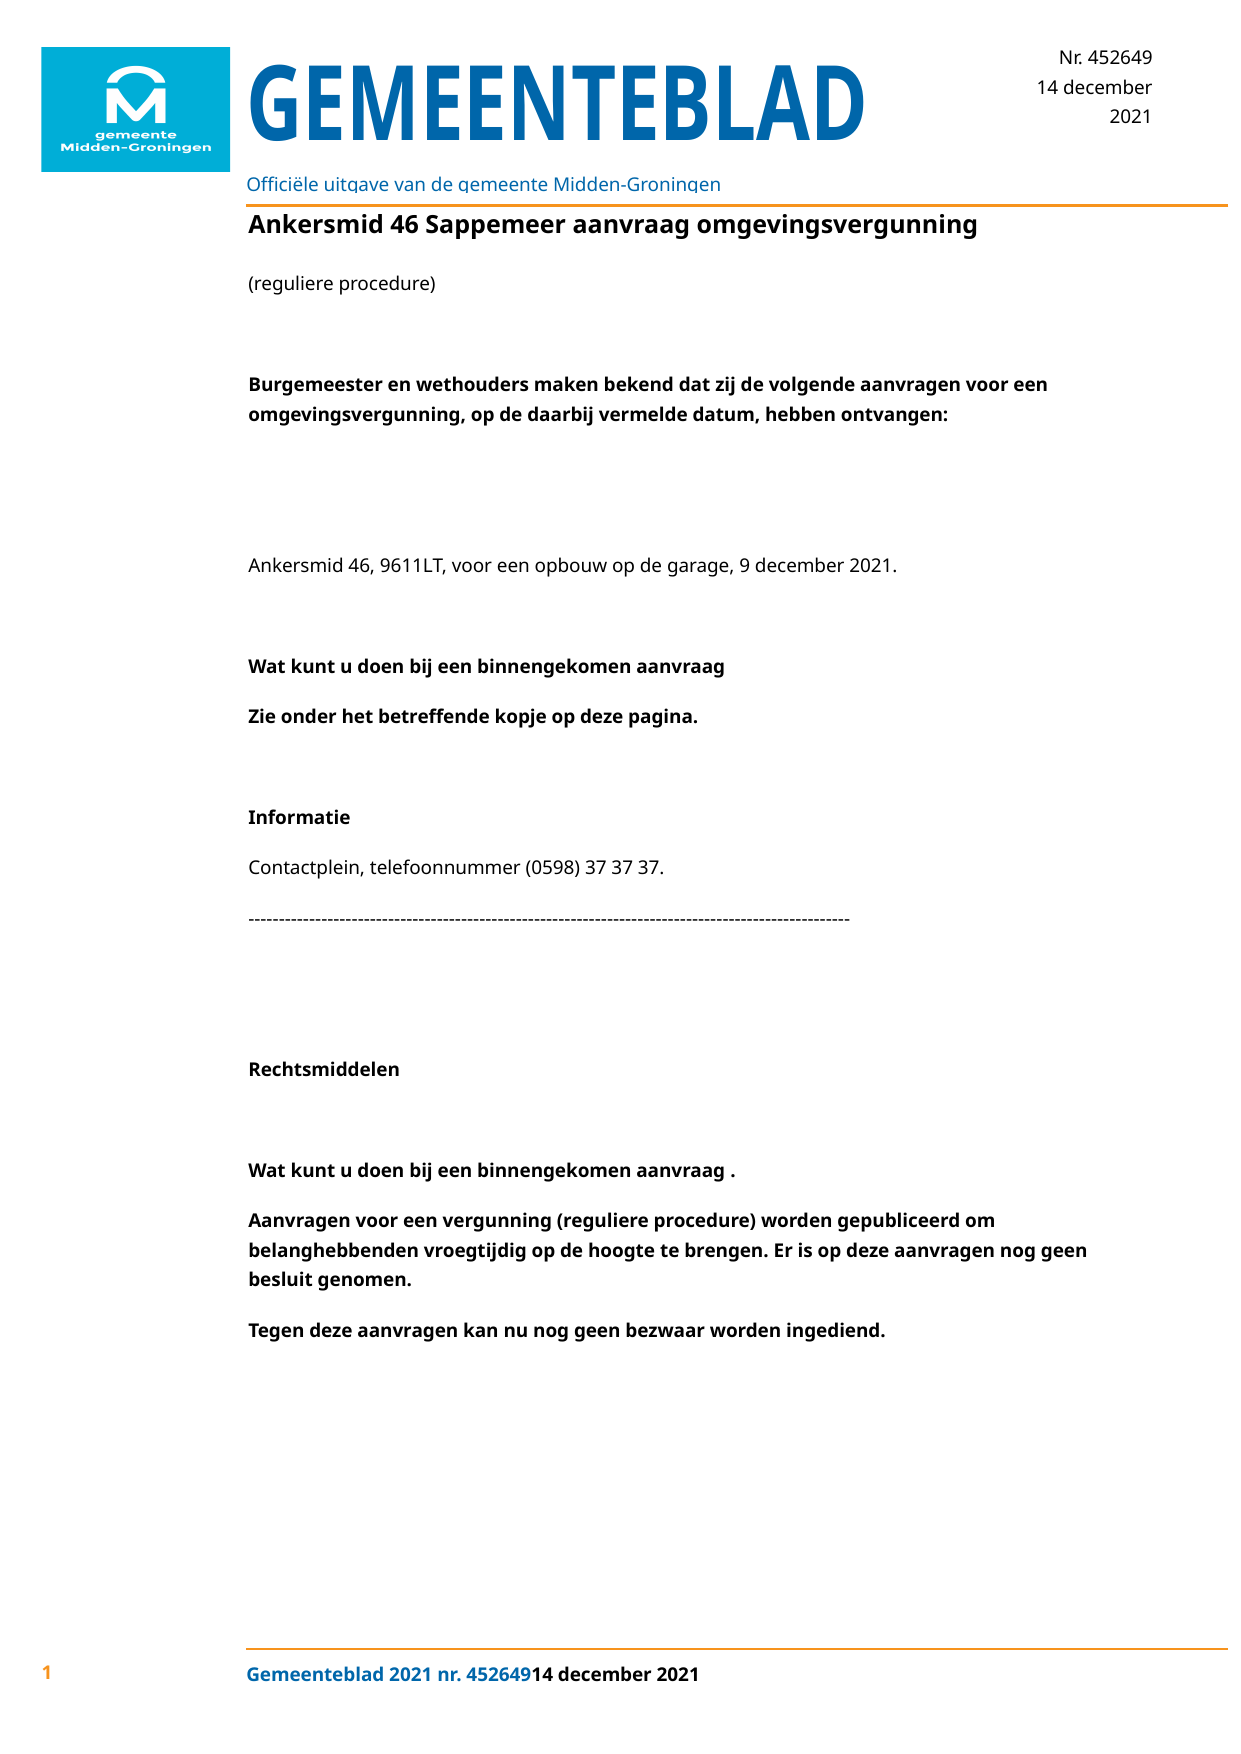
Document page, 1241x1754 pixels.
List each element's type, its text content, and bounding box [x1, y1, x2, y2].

text Contactplein, telefoonnummer (0598) 37 37 37. [248, 854, 1152, 880]
text Burgemeester en wethouders maken bekend dat zij de volgende aanvragen voor een omgevingsvergunning, op de daarbij vermelde datum, hebben ontvangen: [248, 371, 1152, 426]
text Tegen deze aanvragen kan nu nog geen bezwaar worden ingediend. [248, 1317, 1152, 1343]
text --------------------------------------------------------------------------------------------------- [248, 905, 1152, 931]
text Aanvragen voor een vergunning (reguliere procedure) worden gepubliceerd om belanghebbenden vroegtijdig op de hoogte te brengen. Er is op deze aanvragen nog geen besluit genomen. [248, 1207, 1152, 1292]
text Ankersmid 46, 9611LT, voor een opbouw op de garage, 9 december 2021. [248, 552, 1152, 578]
text Rechtsmiddelen [248, 1056, 1152, 1082]
text Ankersmid 46 Sappemeer aanvraag omgevingsvergunning [248, 207, 1152, 241]
text (reguliere procedure) [248, 270, 1152, 296]
text Zie onder het betreffende kopje op deze pagina. [248, 703, 1152, 729]
text Wat kunt u doen bij een binnengekomen aanvraag [248, 653, 1152, 678]
text Wat kunt u doen bij een binnengekomen aanvraag . [248, 1157, 1152, 1183]
text Informatie [248, 804, 1152, 830]
picture [108, 66, 164, 82]
picture [107, 89, 165, 122]
picture [184, 146, 190, 153]
